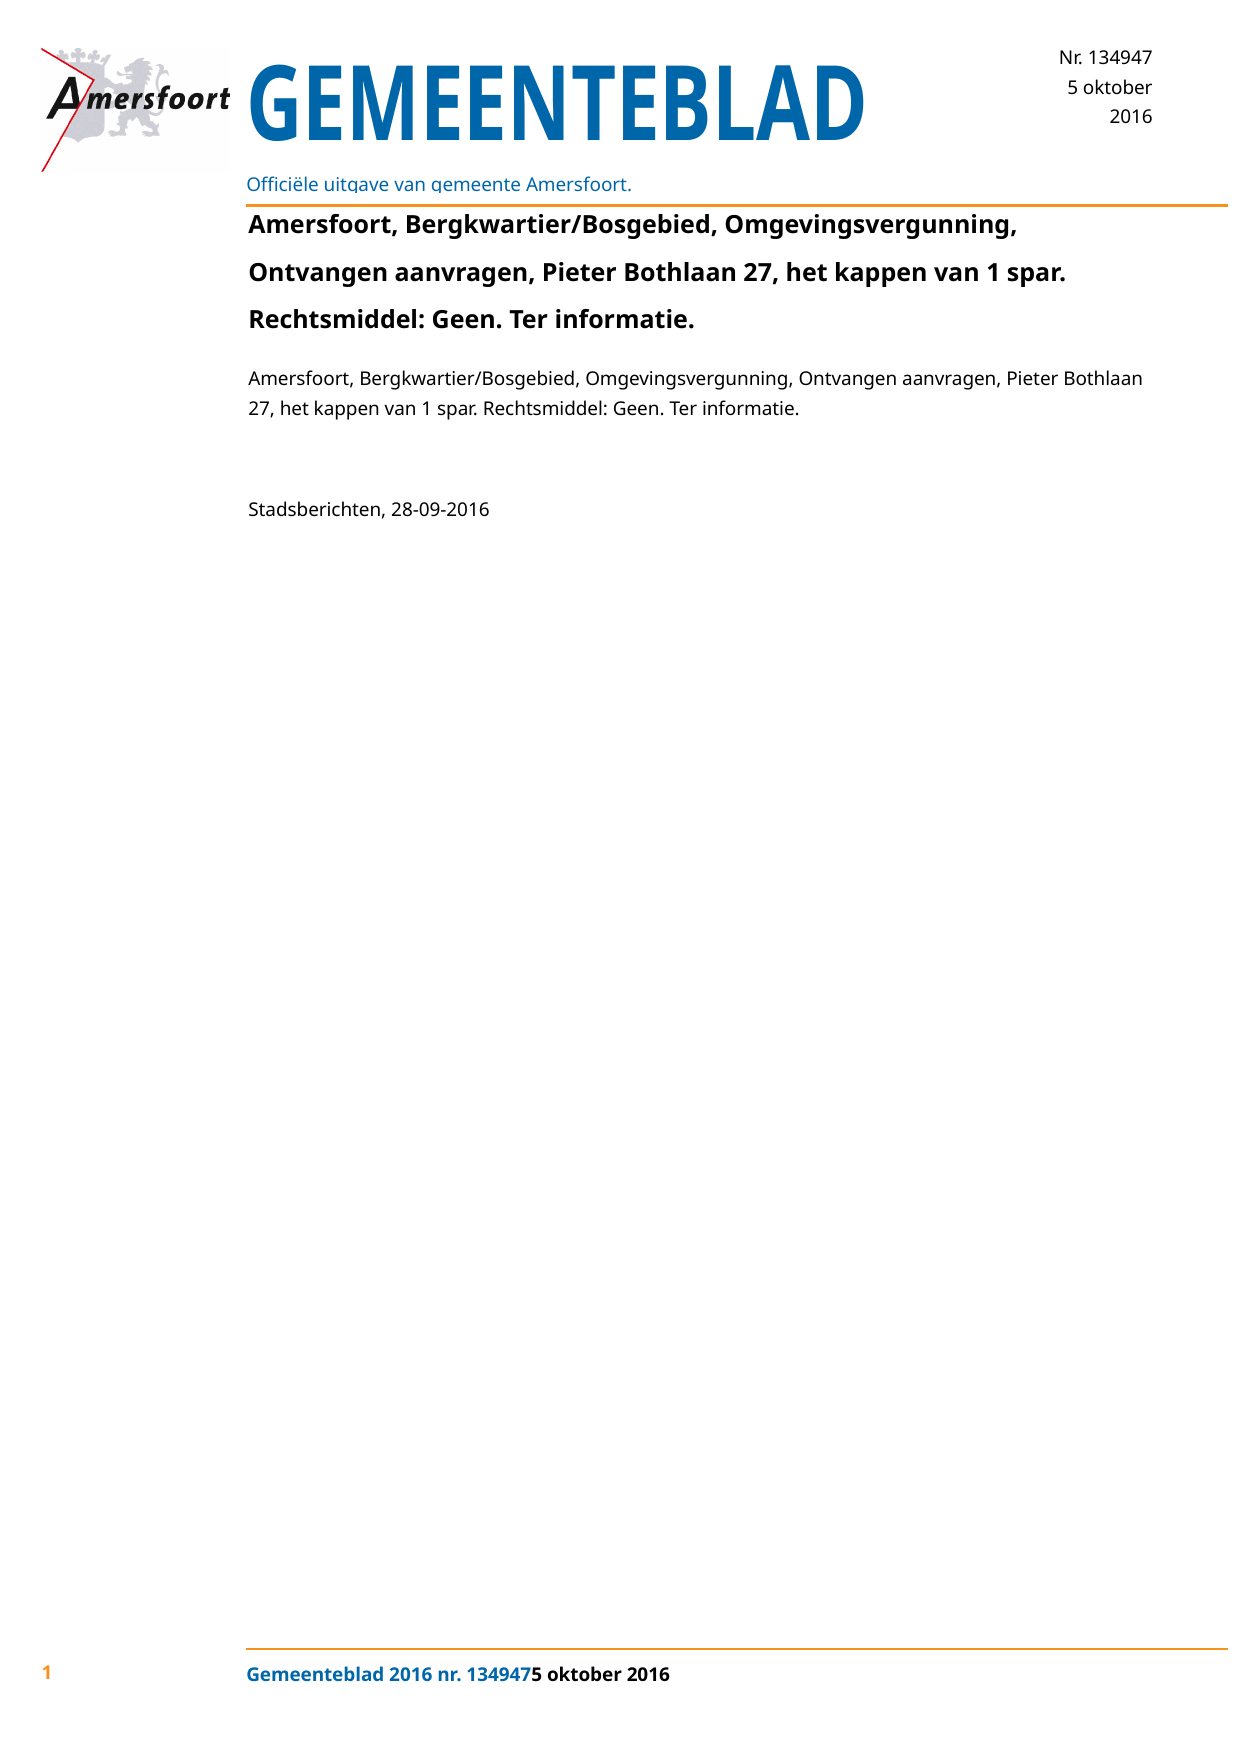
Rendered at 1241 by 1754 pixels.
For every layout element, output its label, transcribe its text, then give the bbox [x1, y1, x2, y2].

text Amersfoort, Bergkwartier/Bosgebied, Omgevingsvergunning, Ontvangen aanvragen, Pieter Bothlaan 27, het kappen van 1 spar. Rechtsmiddel: Geen. Ter informatie. [248, 366, 1152, 421]
text Stadsberichten, 28-09-2016 [248, 496, 1152, 522]
picture [41, 47, 231, 172]
text Amersfoort, Bergkwartier/Bosgebied, Omgevingsvergunning, Ontvangen aanvragen, Pieter Bothlaan 27, het kappen van 1 spar. Rechtsmiddel: Geen. Ter informatie. [248, 207, 1152, 336]
